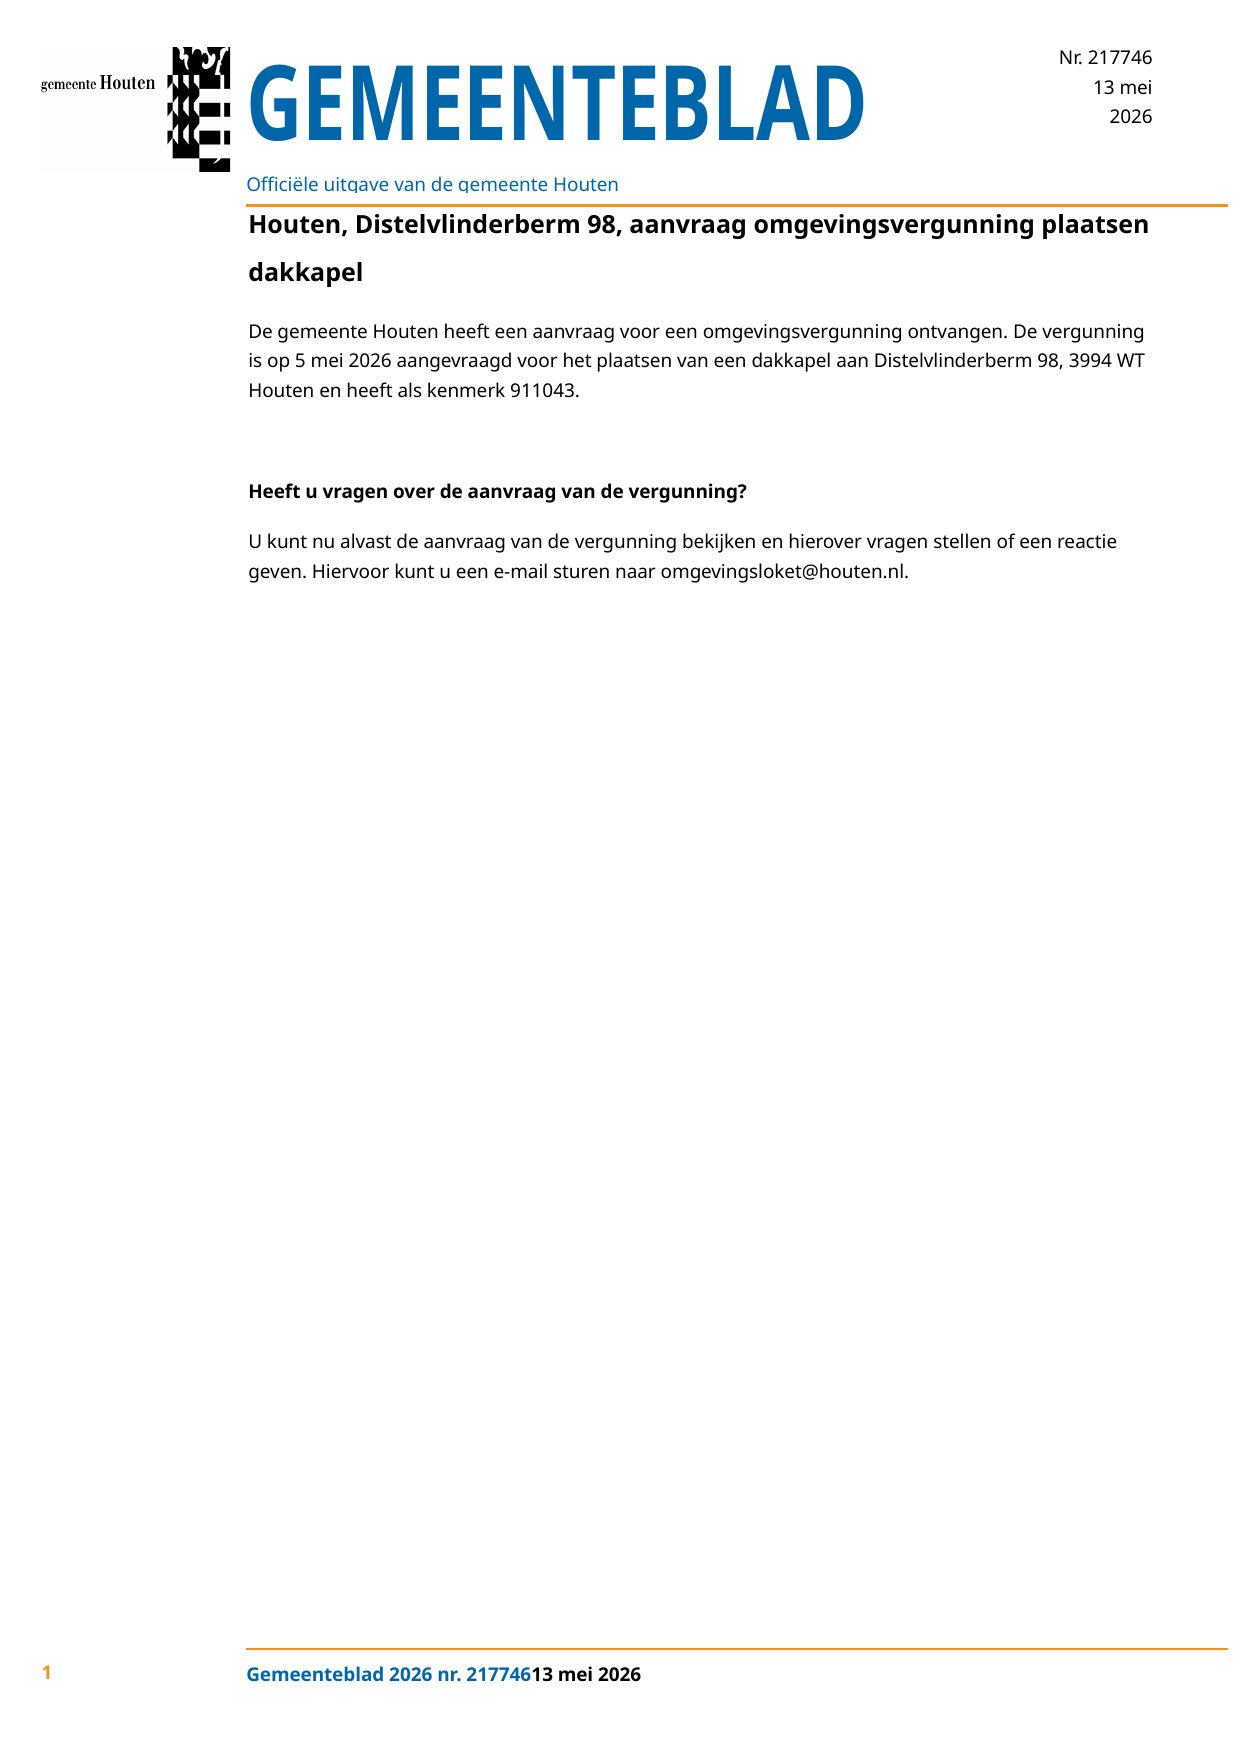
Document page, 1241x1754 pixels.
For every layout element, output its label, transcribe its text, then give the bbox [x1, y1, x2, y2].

picture [41, 47, 231, 172]
text U kunt nu alvast de aanvraag van de vergunning bekijken en hierover vragen stellen of een reactie geven. Hiervoor kunt u een e-mail sturen naar omgevingsloket@houten.nl. [248, 528, 1152, 584]
text Heeft u vragen over de aanvraag van de vergunning? [248, 478, 1152, 504]
text De gemeente Houten heeft een aanvraag voor een omgevingsvergunning ontvangen. De vergunning is op 5 mei 2026 aangevraagd voor het plaatsen van een dakkapel aan Distelvlinderberm 98, 3994 WT Houten en heeft als kenmerk 911043. [248, 318, 1152, 403]
text Houten, Distelvlinderberm 98, aanvraag omgevingsvergunning plaatsen dakkapel [248, 207, 1152, 288]
